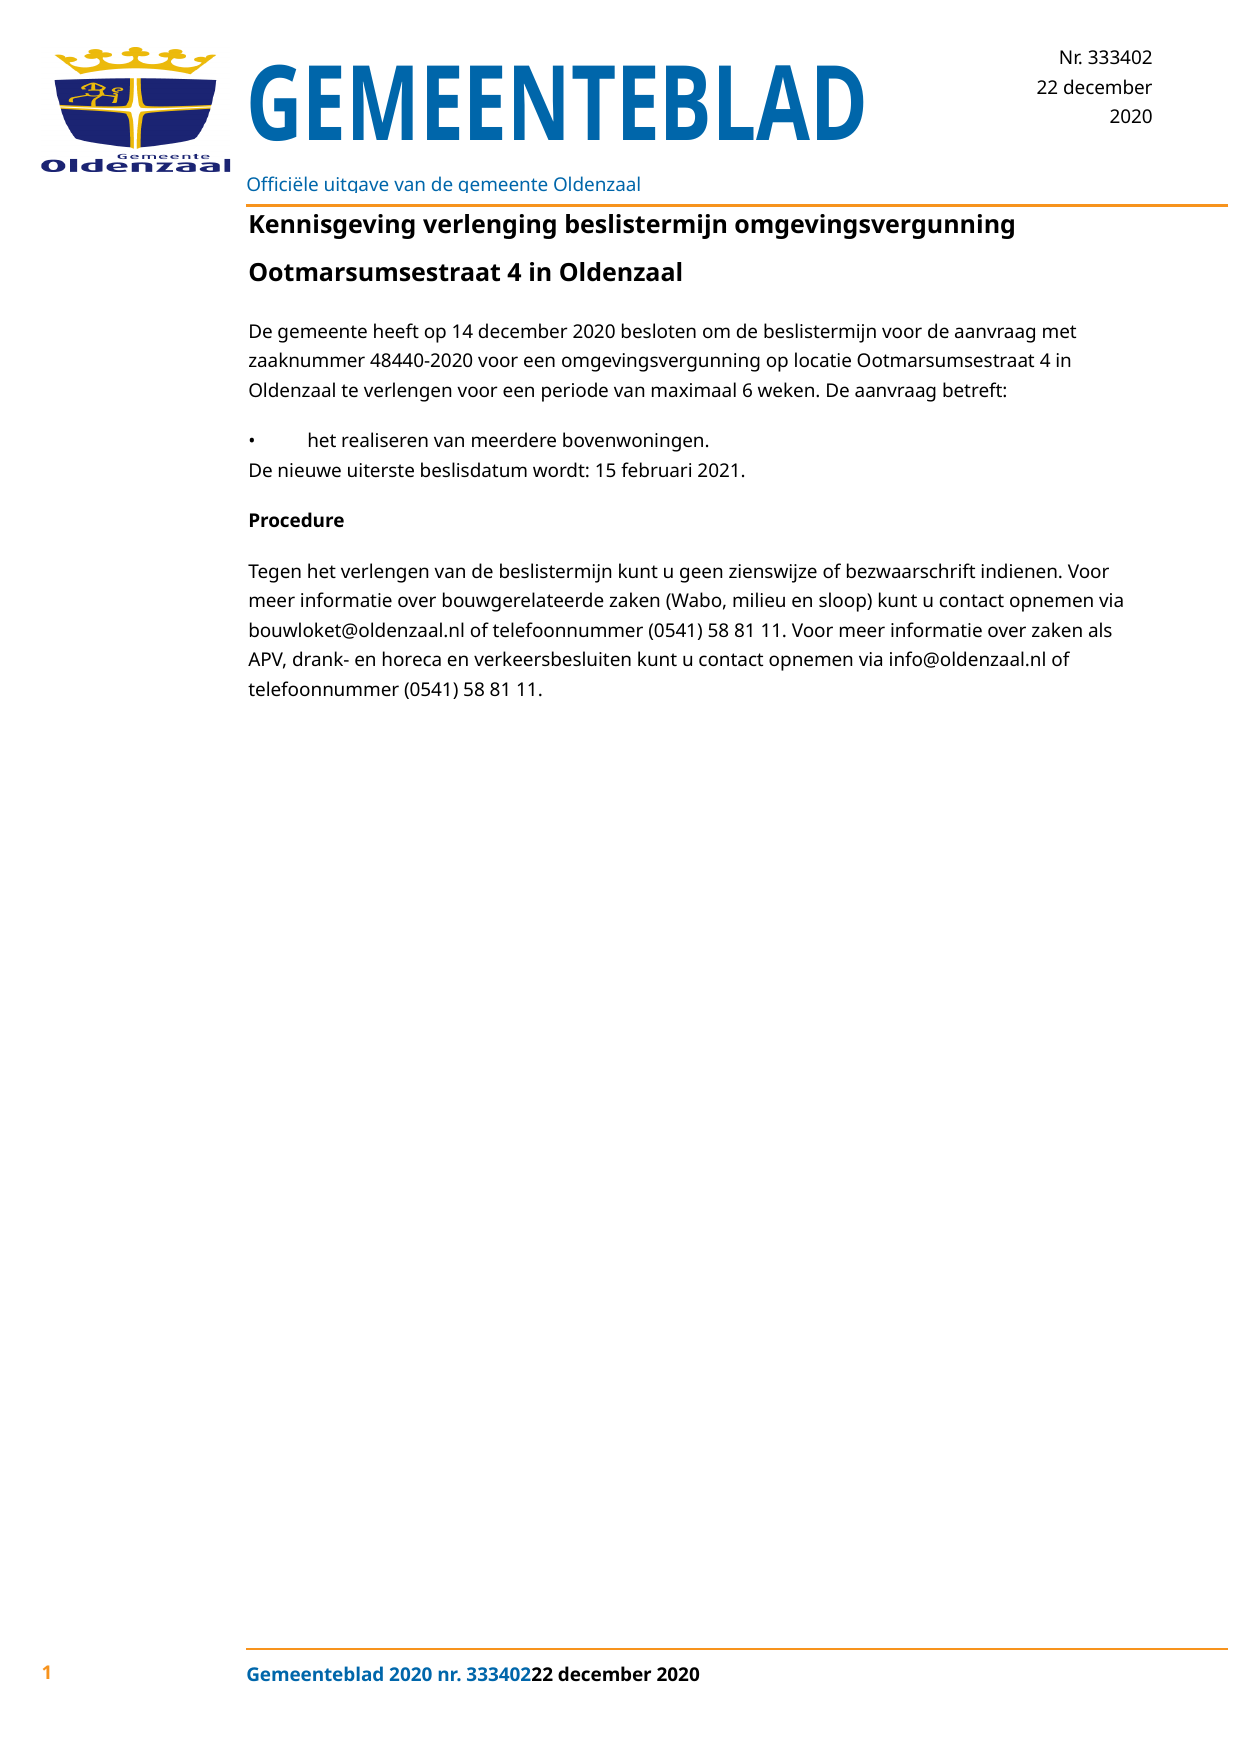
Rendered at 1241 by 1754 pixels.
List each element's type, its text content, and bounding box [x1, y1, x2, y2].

picture [41, 47, 231, 172]
text Procedure [248, 507, 1152, 533]
text Kennisgeving verlenging beslistermijn omgevingsvergunning Ootmarsumsestraat 4 in Oldenzaal [248, 207, 1152, 288]
text Tegen het verlengen van de beslistermijn kunt u geen zienswijze of bezwaarschrift indienen. Voor meer informatie over bouwgerelateerde zaken (Wabo, milieu en sloop) kunt u contact opnemen via bouwloket@oldenzaal.nl of telefoonnummer (0541) 58 81 11. Voor meer informatie over zaken als APV, drank- en horeca en verkeersbesluiten kunt u contact opnemen via info@oldenzaal.nl of telefoonnummer (0541) 58 81 11. [248, 558, 1152, 702]
text De nieuwe uiterste beslisdatum wordt: 15 februari 2021. [248, 457, 1152, 483]
text De gemeente heeft op 14 december 2020 besloten om de beslistermijn voor de aanvraag met zaaknummer 48440-2020 voor een omgevingsvergunning op locatie Ootmarsumsestraat 4 in Oldenzaal te verlengen voor een periode van maximaal 6 weken. De aanvraag betreft: [248, 318, 1152, 403]
list het realiseren van meerdere bovenwoningen. [248, 427, 1152, 453]
